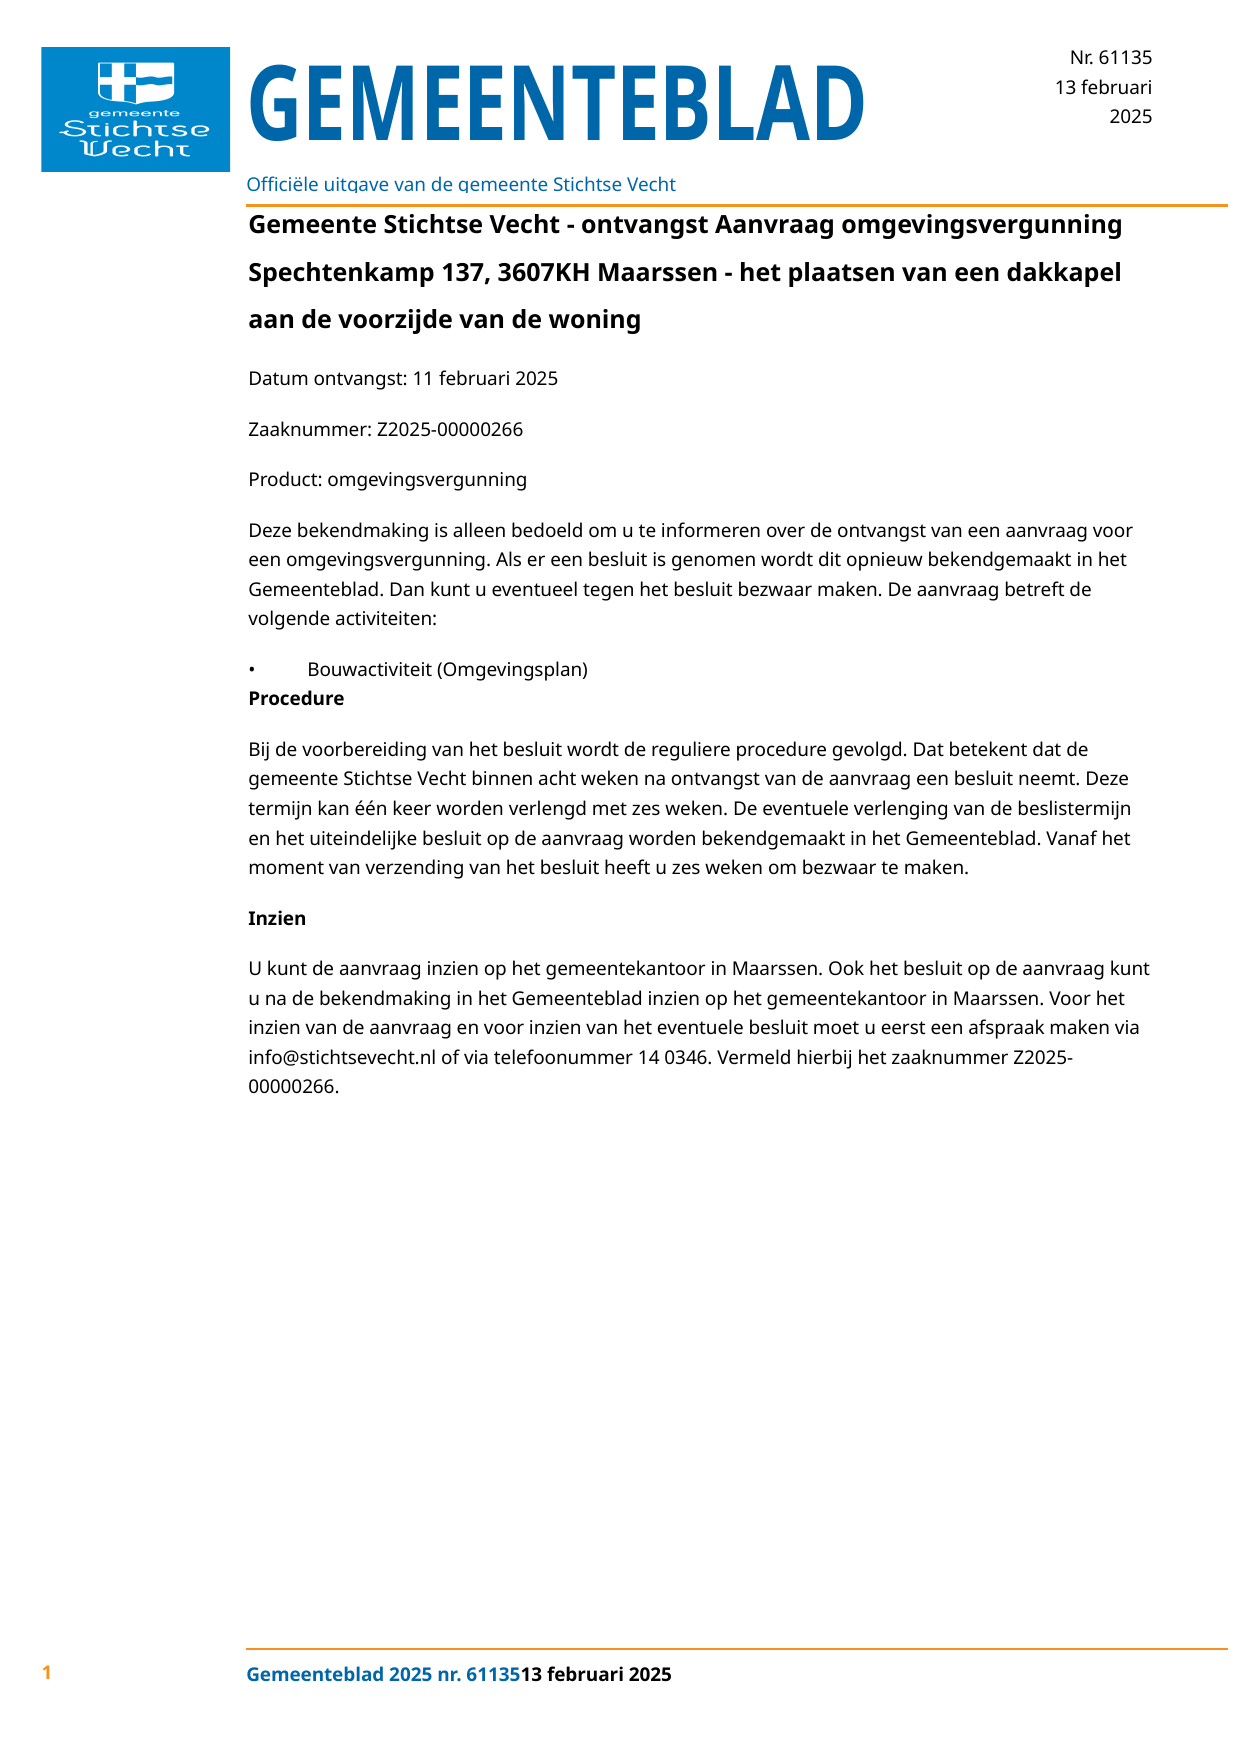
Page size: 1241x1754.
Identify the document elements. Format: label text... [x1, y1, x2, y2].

picture [99, 63, 135, 101]
text Datum ontvangst: 11 februari 2025 [248, 366, 1152, 391]
text Procedure [248, 686, 1152, 711]
text Inzien [248, 905, 1152, 930]
list Bouwactiviteit (Omgevingsplan) [248, 656, 1152, 682]
text Product: omgevingsvergunning [248, 466, 1152, 492]
text U kunt de aanvraag inzien op het gemeentekantoor in Maarssen. Ook het besluit op de aanvraag kunt u na de bekendmaking in het Gemeenteblad inzien op het gemeentekantoor in Maarssen. Voor het inzien van de aanvraag en voor inzien van het eventuele besluit moet u eerst een afspraak maken via info@stichtsevecht.nl of via telefoonummer 14 0346. Vermeld hierbij het zaaknummer Z2025-00000266. [248, 955, 1152, 1099]
text Deze bekendmaking is alleen bedoeld om u te informeren over de ontvangst van een aanvraag voor een omgevingsvergunning. Als er een besluit is genomen wordt dit opnieuw bekendgemaakt in het Gemeenteblad. Dan kunt u eventueel tegen het besluit bezwaar maken. De aanvraag betreft de volgende activiteiten: [248, 517, 1152, 631]
text Gemeente Stichtse Vecht - ontvangst Aanvraag omgevingsvergunning Spechtenkamp 137, 3607KH Maarssen - het plaatsen van een dakkapel aan de voorzijde van de woning [248, 207, 1152, 336]
picture [137, 63, 174, 103]
text Zaaknummer: Z2025-00000266 [248, 416, 1152, 442]
text Bij de voorbereiding van het besluit wordt de reguliere procedure gevolgd. Dat betekent dat de gemeente Stichtse Vecht binnen acht weken na ontvangst van de aanvraag een besluit neemt. Deze termijn kan één keer worden verlengd met zes weken. De eventuele verlenging van de beslistermijn en het uiteindelijke besluit op de aanvraag worden bekendgemaakt in het Gemeenteblad. Vanaf het moment van verzending van het besluit heeft u zes weken om bezwaar te maken. [248, 736, 1152, 880]
